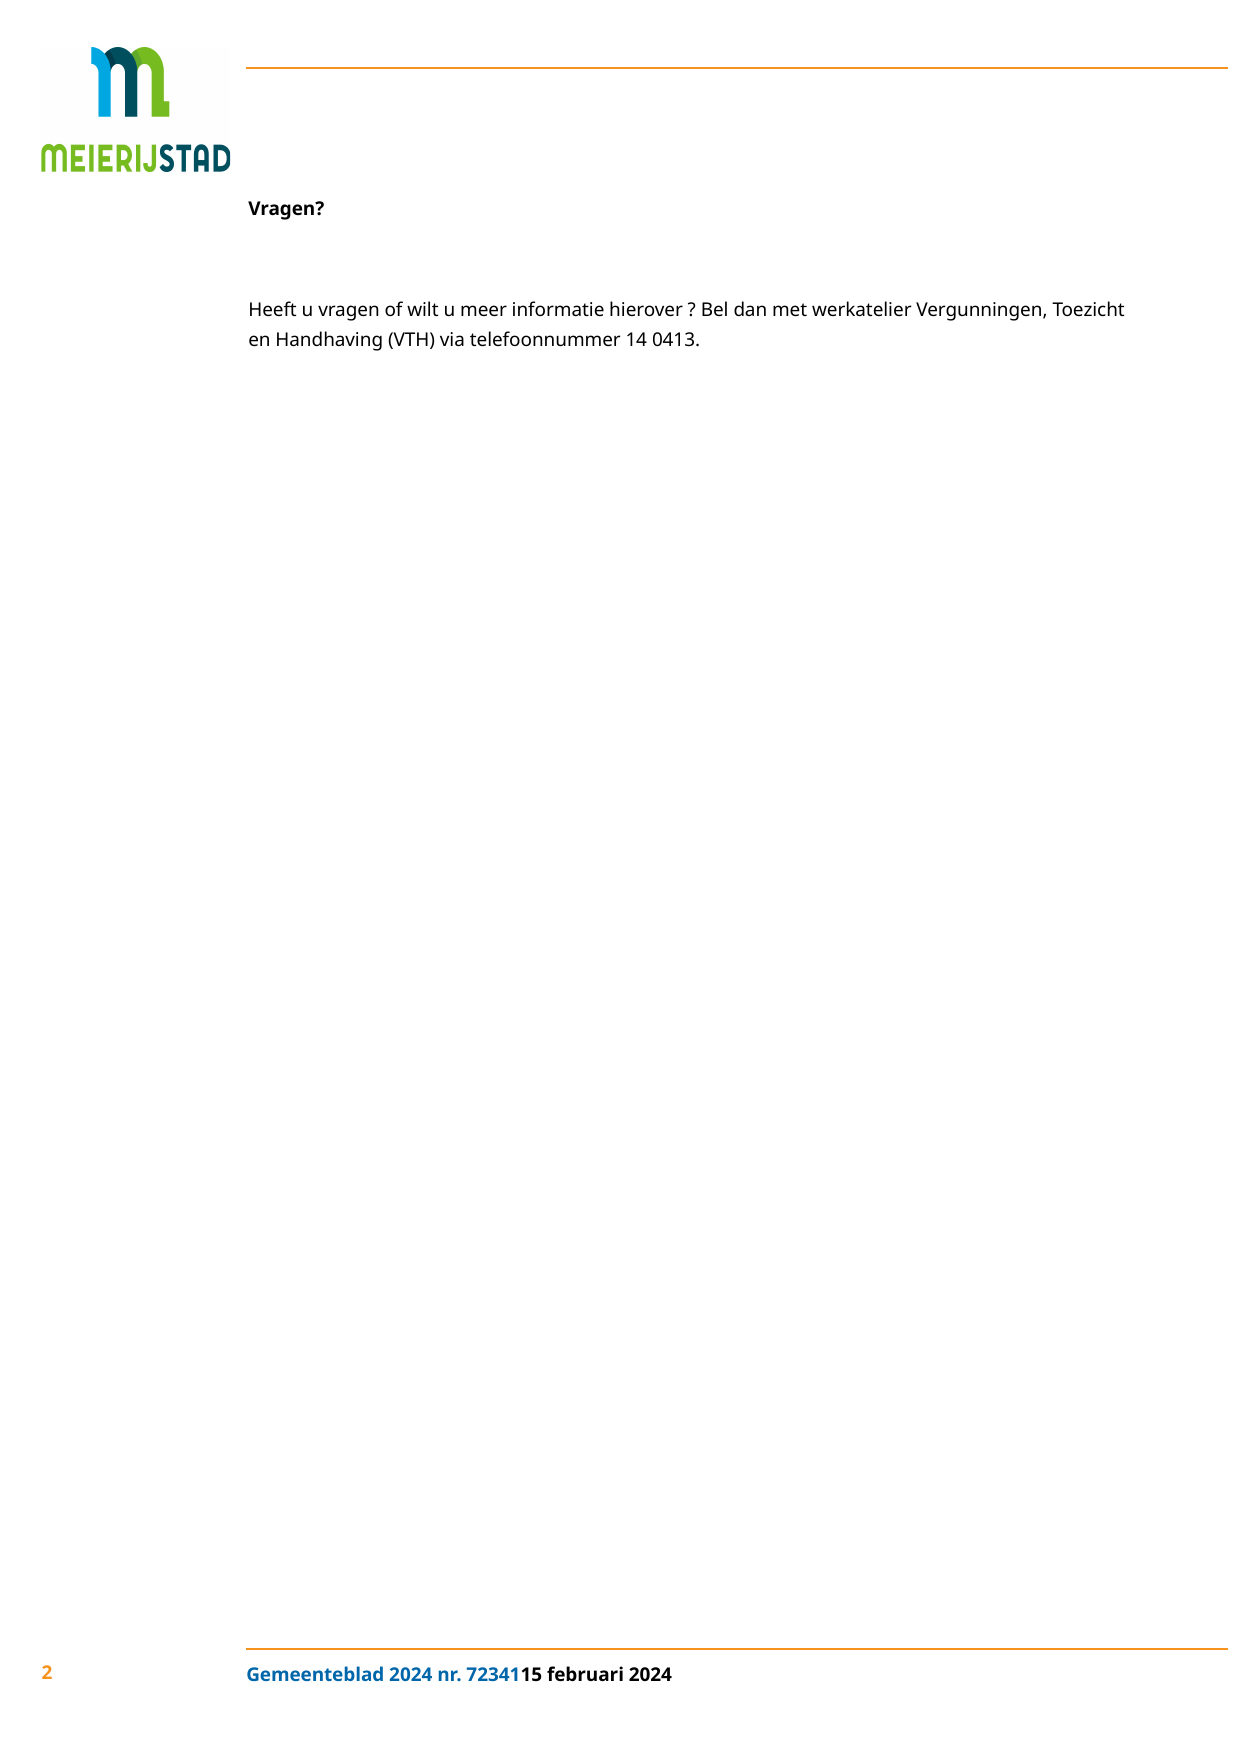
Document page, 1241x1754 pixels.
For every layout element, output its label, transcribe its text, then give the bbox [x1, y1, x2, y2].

text Heeft u vragen of wilt u meer informatie hierover ? Bel dan met werkatelier Vergunningen, Toezicht en Handhaving (VTH) via telefoonnummer 14 0413. [248, 296, 1152, 352]
picture [41, 47, 231, 172]
text Vragen? [248, 196, 1152, 221]
